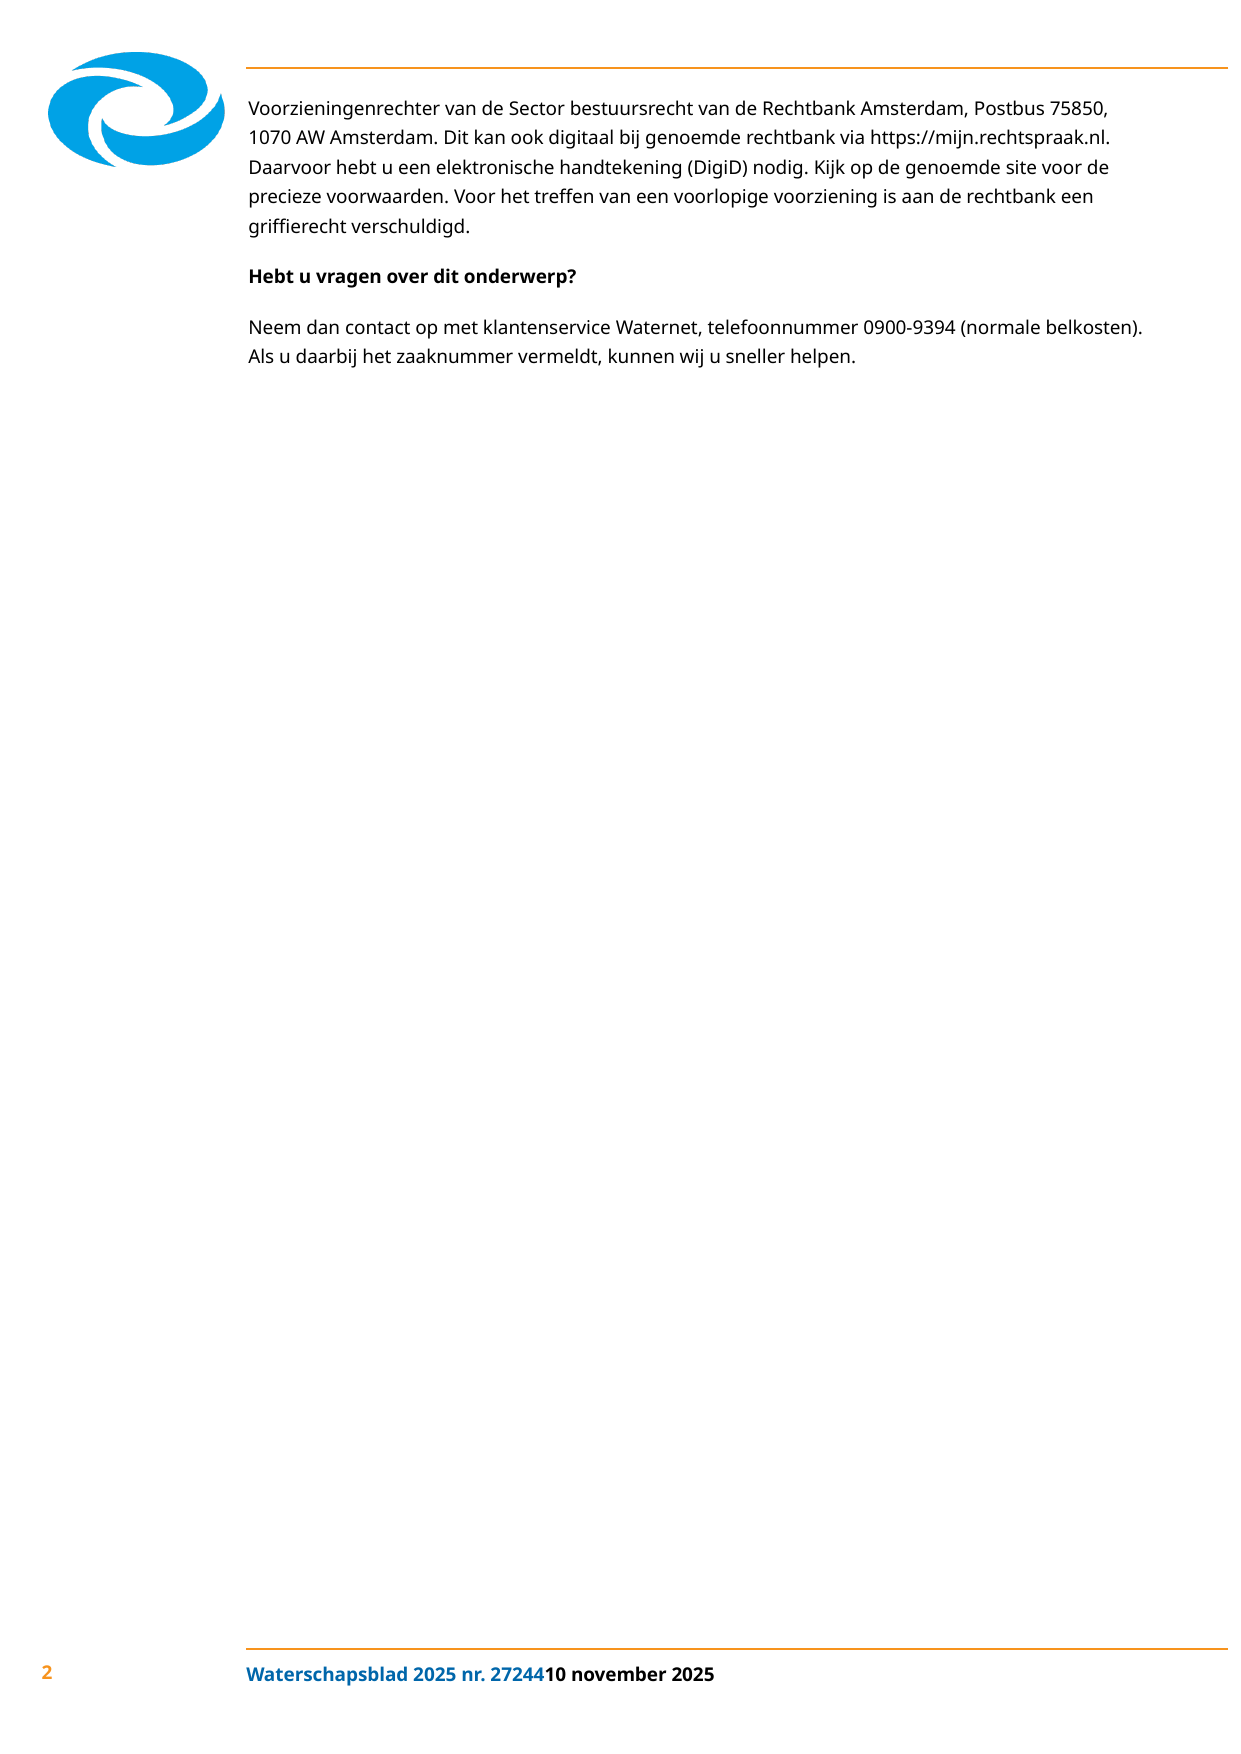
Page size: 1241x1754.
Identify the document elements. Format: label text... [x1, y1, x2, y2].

text Neem dan contact op met klantenservice Waternet, telefoonnummer 0900-9394 (normale belkosten). Als u daarbij het zaaknummer vermeldt, kunnen wij u sneller helpen. [248, 314, 1152, 369]
text Voorzieningenrechter van de Sector bestuursrecht van de Rechtbank Amsterdam, Postbus 75850, 1070 AW Amsterdam. Dit kan ook digitaal bij genoemde rechtbank via https://mijn.rechtspraak.nl. Daarvoor hebt u een elektronische handtekening (DigiD) nodig. Kijk op de genoemde site voor de precieze voorwaarden. Voor het treffen van een voorlopige voorziening is aan de rechtbank een griffierecht verschuldigd. [248, 95, 1152, 239]
picture [41, 47, 231, 172]
text Hebt u vragen over dit onderwerp? [248, 263, 1152, 289]
